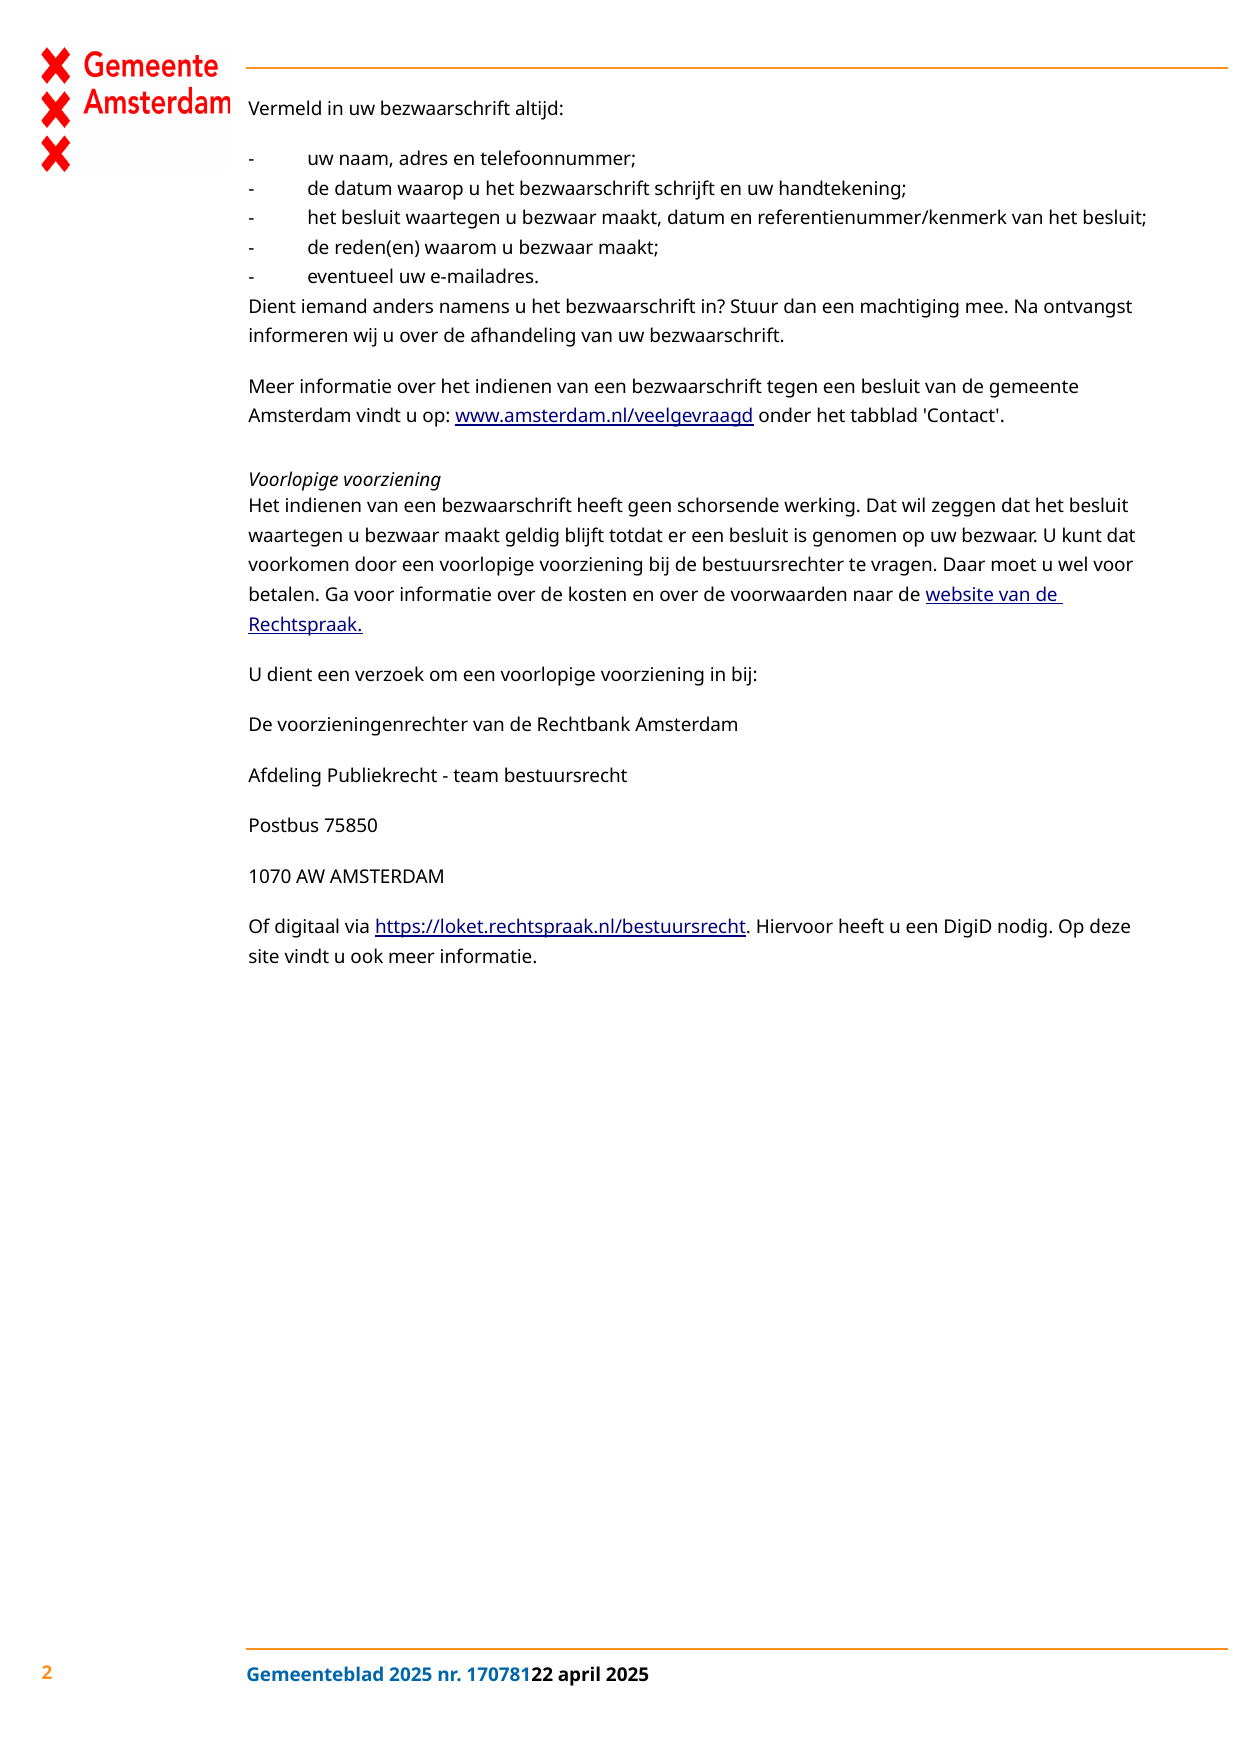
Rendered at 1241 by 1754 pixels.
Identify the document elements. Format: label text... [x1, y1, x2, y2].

list eventueel uw e-mailadres. [248, 263, 1152, 289]
list uw naam, adres en telefoonnummer; [248, 145, 1152, 171]
list de datum waarop u het bezwaarschrift schrijft en uw handtekening; [248, 175, 1152, 201]
text 1070 AW AMSTERDAM [248, 863, 1152, 888]
text Afdeling Publiekrecht - team bestuursrecht [248, 762, 1152, 788]
text Vermeld in uw bezwaarschrift altijd: [248, 95, 1152, 121]
text Het indienen van een bezwaarschrift heeft geen schorsende werking. Dat wil zeggen dat het besluit waartegen u bezwaar maakt geldig blijft totdat er een besluit is genomen op uw bezwaar. U kunt dat voorkomen door een voorlopige voorziening bij de bestuursrechter te vragen. Daar moet u wel voor betalen. Ga voor informatie over de kosten en over de voorwaarden naar de website van de Rechtspraak. [248, 492, 1152, 636]
text Postbus 75850 [248, 812, 1152, 838]
text Meer informatie over het indienen van een bezwaarschrift tegen een besluit van de gemeente Amsterdam vindt u op: www.amsterdam.nl/veelgevraagd onder het tabblad 'Contact'. [248, 373, 1152, 428]
list het besluit waartegen u bezwaar maakt, datum en referentienummer/kenmerk van het besluit; [248, 204, 1152, 230]
text De voorzieningenrechter van de Rechtbank Amsterdam [248, 712, 1152, 737]
picture [41, 47, 231, 172]
text Of digitaal via https://loket.rechtspraak.nl/bestuursrecht. Hiervoor heeft u een DigiD nodig. Op deze site vindt u ook meer informatie. [248, 913, 1152, 968]
text U dient een verzoek om een voorlopige voorziening in bij: [248, 661, 1152, 687]
list de reden(en) waarom u bezwaar maakt; [248, 234, 1152, 260]
text Voorlopige voorziening [248, 467, 1152, 492]
text Dient iemand anders namens u het bezwaarschrift in? Stuur dan een machtiging mee. Na ontvangst informeren wij u over de afhandeling van uw bezwaarschrift. [248, 293, 1152, 348]
